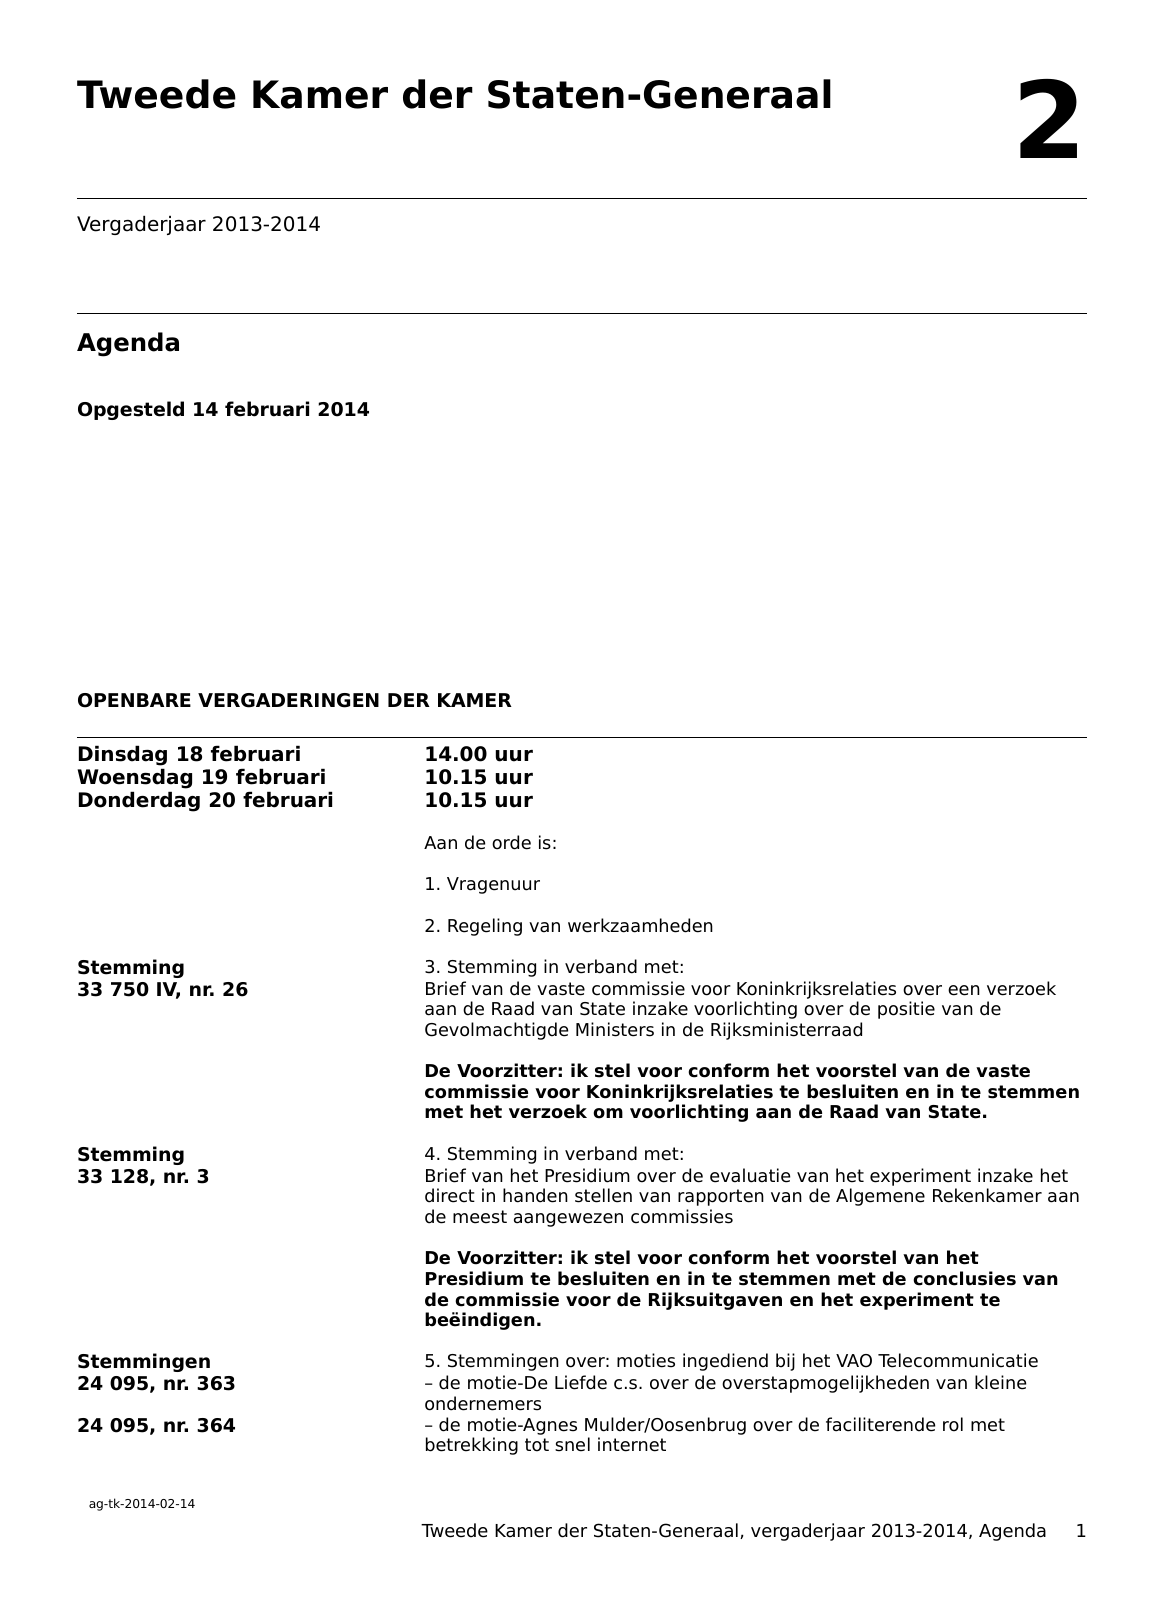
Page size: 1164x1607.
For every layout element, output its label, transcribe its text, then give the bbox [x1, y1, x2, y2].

table_cell [77, 1123, 401, 1144]
table_cell [401, 1331, 418, 1351]
table_cell [401, 789, 418, 812]
table_cell Vergaderjaar 2013-2014 [77, 199, 1087, 313]
table_cell Donderdag 20 februari [77, 789, 401, 812]
table_cell – de motie-Agnes Mulder/Oosenbrug over de faciliterende rol met betrekking tot snel internet [418, 1415, 1087, 1456]
table_cell [418, 813, 1087, 833]
table_cell Stemmingen [77, 1351, 401, 1373]
table_cell [418, 1041, 1087, 1061]
table_cell [77, 874, 401, 895]
table_cell [77, 1041, 401, 1061]
table_cell [418, 1228, 1087, 1248]
table_cell [422, 314, 1087, 357]
table_cell [401, 1228, 418, 1248]
table_cell [401, 1041, 418, 1061]
table_cell 24 095, nr. 363 [77, 1373, 401, 1414]
table_cell 3. Stemming in verband met: [418, 957, 1087, 979]
table_header Tweede Kamer der Staten-Generaal [77, 59, 886, 198]
table_cell [401, 1351, 418, 1373]
table_cell [418, 936, 1087, 957]
table_header Dinsdag 18 februari [77, 738, 401, 766]
table_cell [77, 1331, 401, 1351]
text ag-tk-2014-02-14 [88, 1497, 323, 1511]
table_cell De Voorzitter: ik stel voor conform het voorstel van het Presidium te besluiten en in te stemmen met de conclusies van de commissie voor de Rijksuitgaven en het experiment te beëindigen. [418, 1248, 1087, 1331]
table_cell [77, 895, 401, 916]
table_cell 24 095, nr. 364 [77, 1415, 401, 1456]
table_cell [401, 854, 418, 874]
table_header 14.00 uur [418, 738, 1087, 766]
table_cell 4. Stemming in verband met: [418, 1144, 1087, 1166]
table_cell [77, 1061, 401, 1123]
table_cell 33 750 IV, nr. 26 [77, 979, 401, 1041]
table_cell 2. Regeling van werkzaamheden [418, 916, 1087, 936]
table_cell 1. Vragenuur [418, 874, 1087, 895]
table_cell Aan de orde is: [418, 833, 1087, 854]
table_cell [418, 1123, 1087, 1144]
table_cell [77, 833, 401, 854]
table_cell [401, 1248, 418, 1331]
table_cell [77, 1228, 401, 1248]
table_cell [77, 1248, 401, 1331]
table_cell [77, 854, 401, 874]
table_cell – de motie-De Liefde c.s. over de overstapmogelijkheden van kleine ondernemers [418, 1373, 1087, 1414]
table_cell 10.15 uur [418, 766, 1087, 789]
table_cell [401, 1166, 418, 1228]
text Opgesteld 14 februari 2014 [77, 399, 1087, 421]
subtitle OPENBARE VERGADERINGEN DER KAMER [77, 690, 1087, 712]
table_cell 10.15 uur [418, 789, 1087, 812]
table_cell Stemming [77, 1144, 401, 1166]
table_cell [418, 1331, 1087, 1351]
table_cell [77, 813, 401, 833]
table_header [401, 738, 418, 766]
table_cell [401, 979, 418, 1041]
table_cell 5. Stemmingen over: moties ingediend bij het VAO Telecommunicatie [418, 1351, 1087, 1373]
table_cell [401, 1123, 418, 1144]
table_cell [401, 1061, 418, 1123]
table_cell 33 128, nr. 3 [77, 1166, 401, 1228]
table_cell Stemming [77, 957, 401, 979]
table_cell [401, 1373, 418, 1414]
table_cell [401, 895, 418, 916]
table_cell [401, 1144, 418, 1166]
table_cell [401, 936, 418, 957]
table_cell [401, 874, 418, 895]
table_cell [401, 1415, 418, 1456]
table_cell [77, 916, 401, 936]
table_cell Brief van het Presidium over de evaluatie van het experiment inzake het direct in handen stellen van rapporten van de Algemene Rekenkamer aan de meest aangewezen commissies [418, 1166, 1087, 1228]
table_cell Agenda [77, 314, 422, 357]
table_cell [401, 957, 418, 979]
table_cell [77, 936, 401, 957]
table_cell [401, 813, 418, 833]
table_cell [418, 854, 1087, 874]
table_cell De Voorzitter: ik stel voor conform het voorstel van de vaste commissie voor Koninkrijksrelaties te besluiten en in te stemmen met het verzoek om voorlichting aan de Raad van State. [418, 1061, 1087, 1123]
table_cell [418, 895, 1087, 916]
table_cell [401, 833, 418, 854]
table_cell [401, 766, 418, 789]
table_cell Brief van de vaste commissie voor Koninkrijksrelaties over een verzoek aan de Raad van State inzake voorlichting over de positie van de Gevolmachtigde Ministers in de Rijksministerraad [418, 979, 1087, 1041]
table_cell [401, 916, 418, 936]
table_header 2 [886, 59, 1087, 198]
table_cell Woensdag 19 februari [77, 766, 401, 789]
